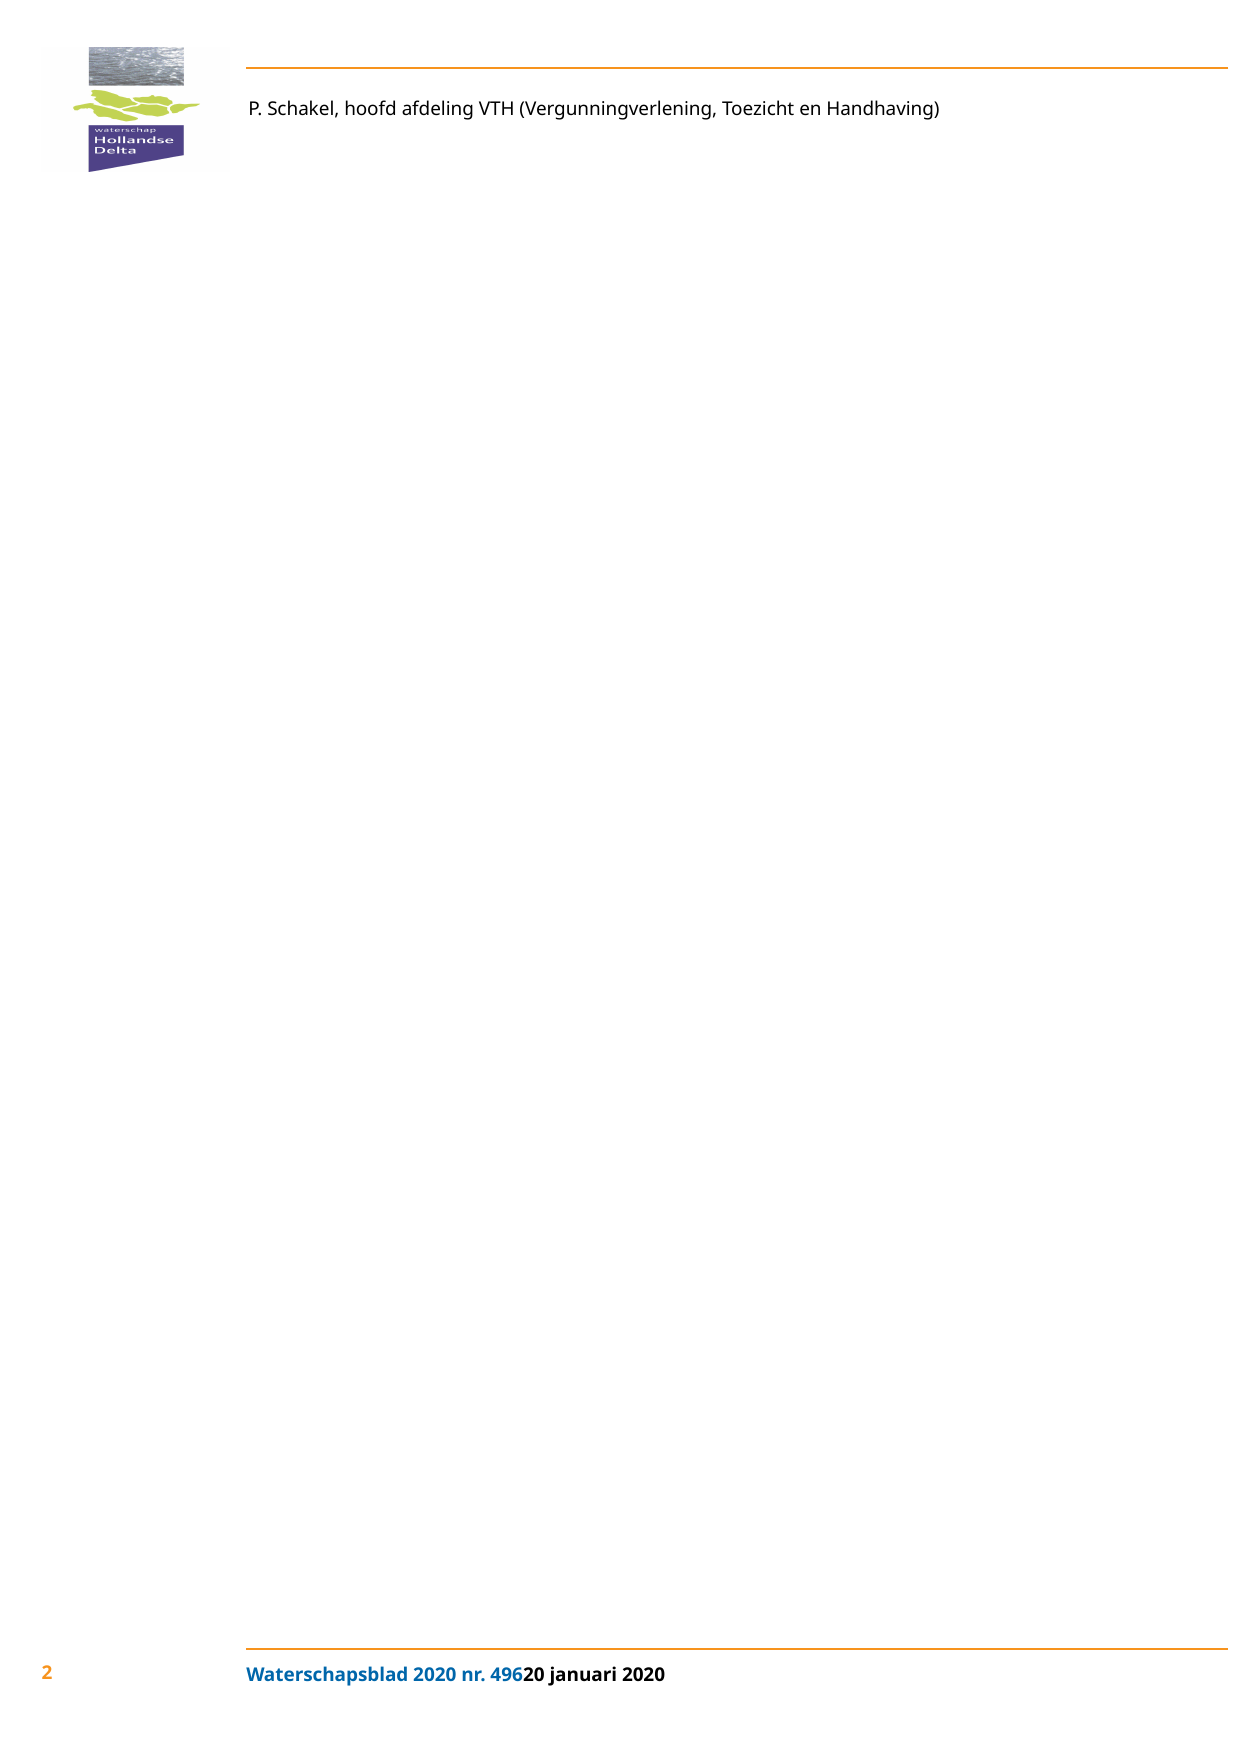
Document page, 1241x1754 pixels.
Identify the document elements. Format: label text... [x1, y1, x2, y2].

text P. Schakel, hoofd afdeling VTH (Vergunningverlening, Toezicht en Handhaving) [248, 95, 1152, 121]
picture [41, 47, 231, 172]
